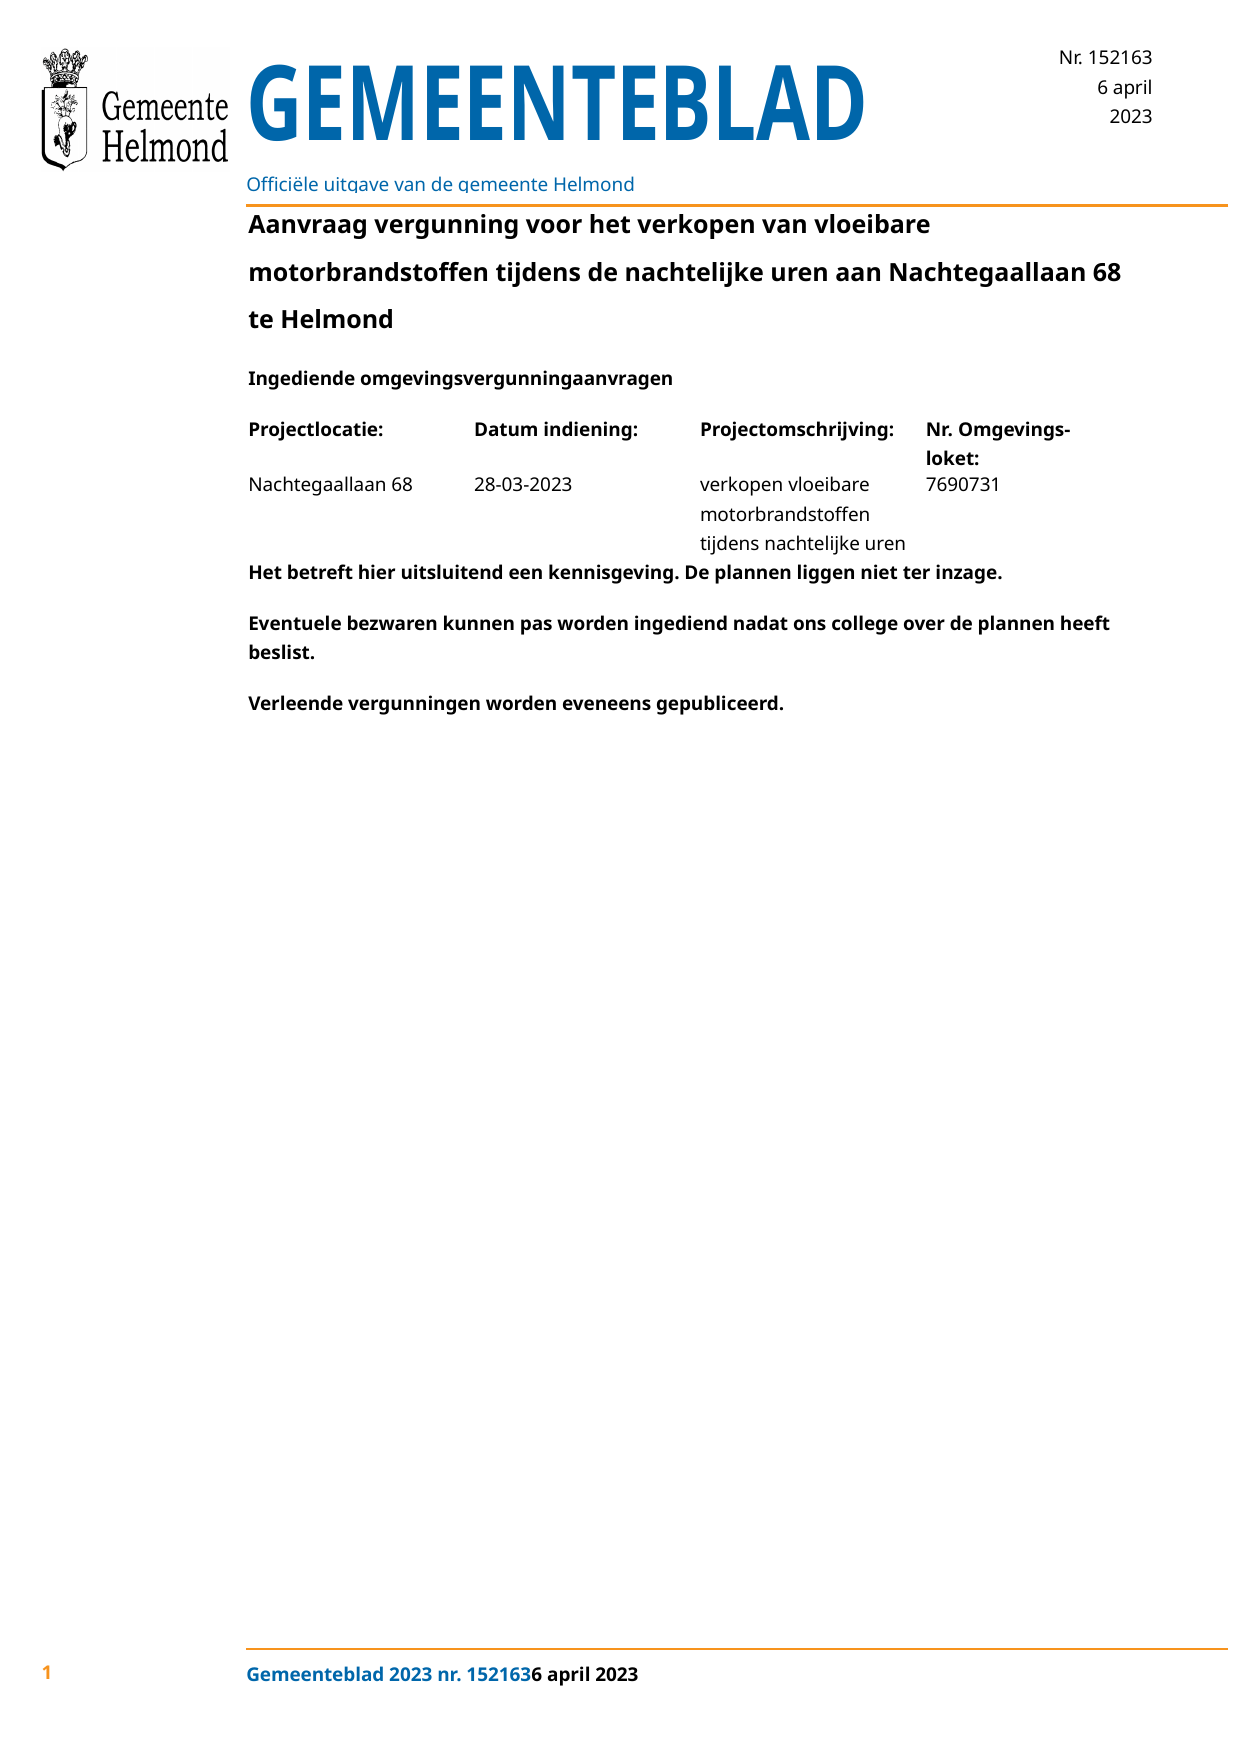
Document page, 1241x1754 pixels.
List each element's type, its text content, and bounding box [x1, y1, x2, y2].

table_header Projectomschrijving: [700, 416, 926, 471]
table_cell 28-03-2023 [474, 471, 700, 556]
table_cell 7690731 [926, 471, 1152, 556]
table_header Nr. Omgevings- loket: [926, 416, 1152, 471]
text Aanvraag vergunning voor het verkopen van vloeibare motorbrandstoffen tijdens de nachtelijke uren aan Nachtegaallaan 68 te Helmond [248, 207, 1152, 336]
table_cell Nachtegaallaan 68 [248, 471, 474, 556]
table_header Datum indiening: [474, 416, 700, 471]
text Het betreft hier uitsluitend een kennisgeving. De plannen liggen niet ter inzage. [248, 559, 1152, 585]
picture [41, 47, 231, 172]
text Ingediende omgevingsvergunningaanvragen [248, 366, 1152, 391]
table_header Projectlocatie: [248, 416, 474, 471]
text Verleende vergunningen worden eveneens gepubliceerd. [248, 690, 1152, 716]
table_cell verkopen vloeibare motorbrandstoffen tijdens nachtelijke uren [700, 471, 926, 556]
text Eventuele bezwaren kunnen pas worden ingediend nadat ons college over de plannen heeft beslist. [248, 610, 1152, 665]
